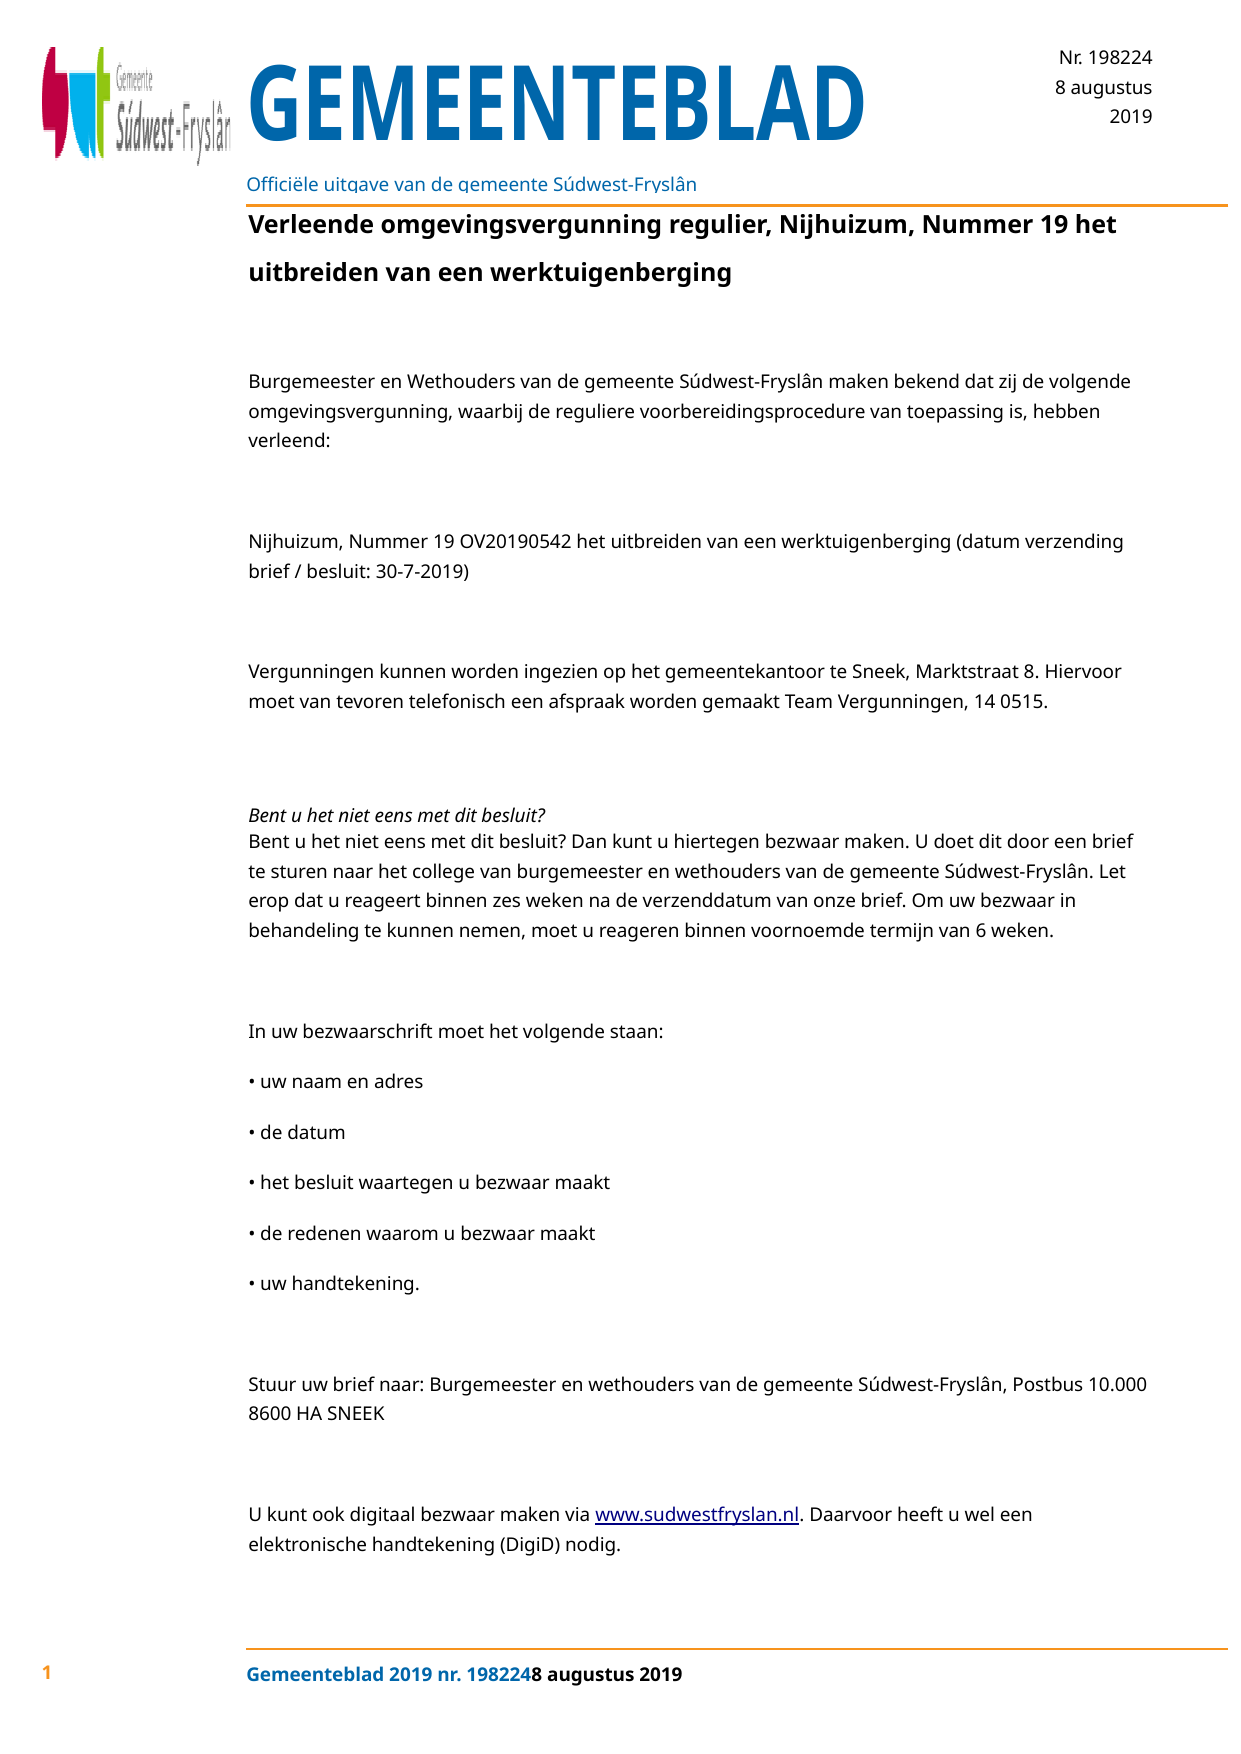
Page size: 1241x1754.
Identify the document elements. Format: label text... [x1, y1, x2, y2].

text Nijhuizum, Nummer 19 OV20190542 het uitbreiden van een werktuigenberging (datum verzending brief / besluit: 30-7-2019) [248, 528, 1152, 584]
text • het besluit waartegen u bezwaar maakt [248, 1169, 1152, 1195]
text • de datum [248, 1119, 1152, 1144]
text • uw naam en adres [248, 1068, 1152, 1094]
picture [41, 47, 231, 172]
text Burgemeester en Wethouders van de gemeente Súdwest-Fryslân maken bekend dat zij de volgende omgevingsvergunning, waarbij de reguliere voorbereidingsprocedure van toepassing is, hebben verleend: [248, 368, 1152, 453]
text U kunt ook digitaal bezwaar maken via www.sudwestfryslan.nl. Daarvoor heeft u wel een elektronische handtekening (DigiD) nodig. [248, 1501, 1152, 1557]
text Bent u het niet eens met dit besluit? Dan kunt u hiertegen bezwaar maken. U doet dit door een brief te sturen naar het college van burgemeester en wethouders van de gemeente Súdwest-Fryslân. Let erop dat u reageert binnen zes weken na de verzenddatum van onze brief. Om uw bezwaar in behandeling te kunnen nemen, moet u reageren binnen voornoemde termijn van 6 weken. [248, 828, 1152, 943]
text • uw handtekening. [248, 1270, 1152, 1296]
text Bent u het niet eens met dit besluit? [248, 803, 1152, 828]
text Vergunningen kunnen worden ingezien op het gemeentekantoor te Sneek, Marktstraat 8. Hiervoor moet van tevoren telefonisch een afspraak worden gemaakt Team Vergunningen, 14 0515. [248, 659, 1152, 714]
text Stuur uw brief naar: Burgemeester en wethouders van de gemeente Súdwest-Fryslân, Postbus 10.000 8600 HA SNEEK [248, 1371, 1152, 1426]
text • de redenen waarom u bezwaar maakt [248, 1220, 1152, 1245]
text In uw bezwaarschrift moet het volgende staan: [248, 1018, 1152, 1044]
text Verleende omgevingsvergunning regulier, Nijhuizum, Nummer 19 het uitbreiden van een werktuigenberging [248, 207, 1152, 288]
